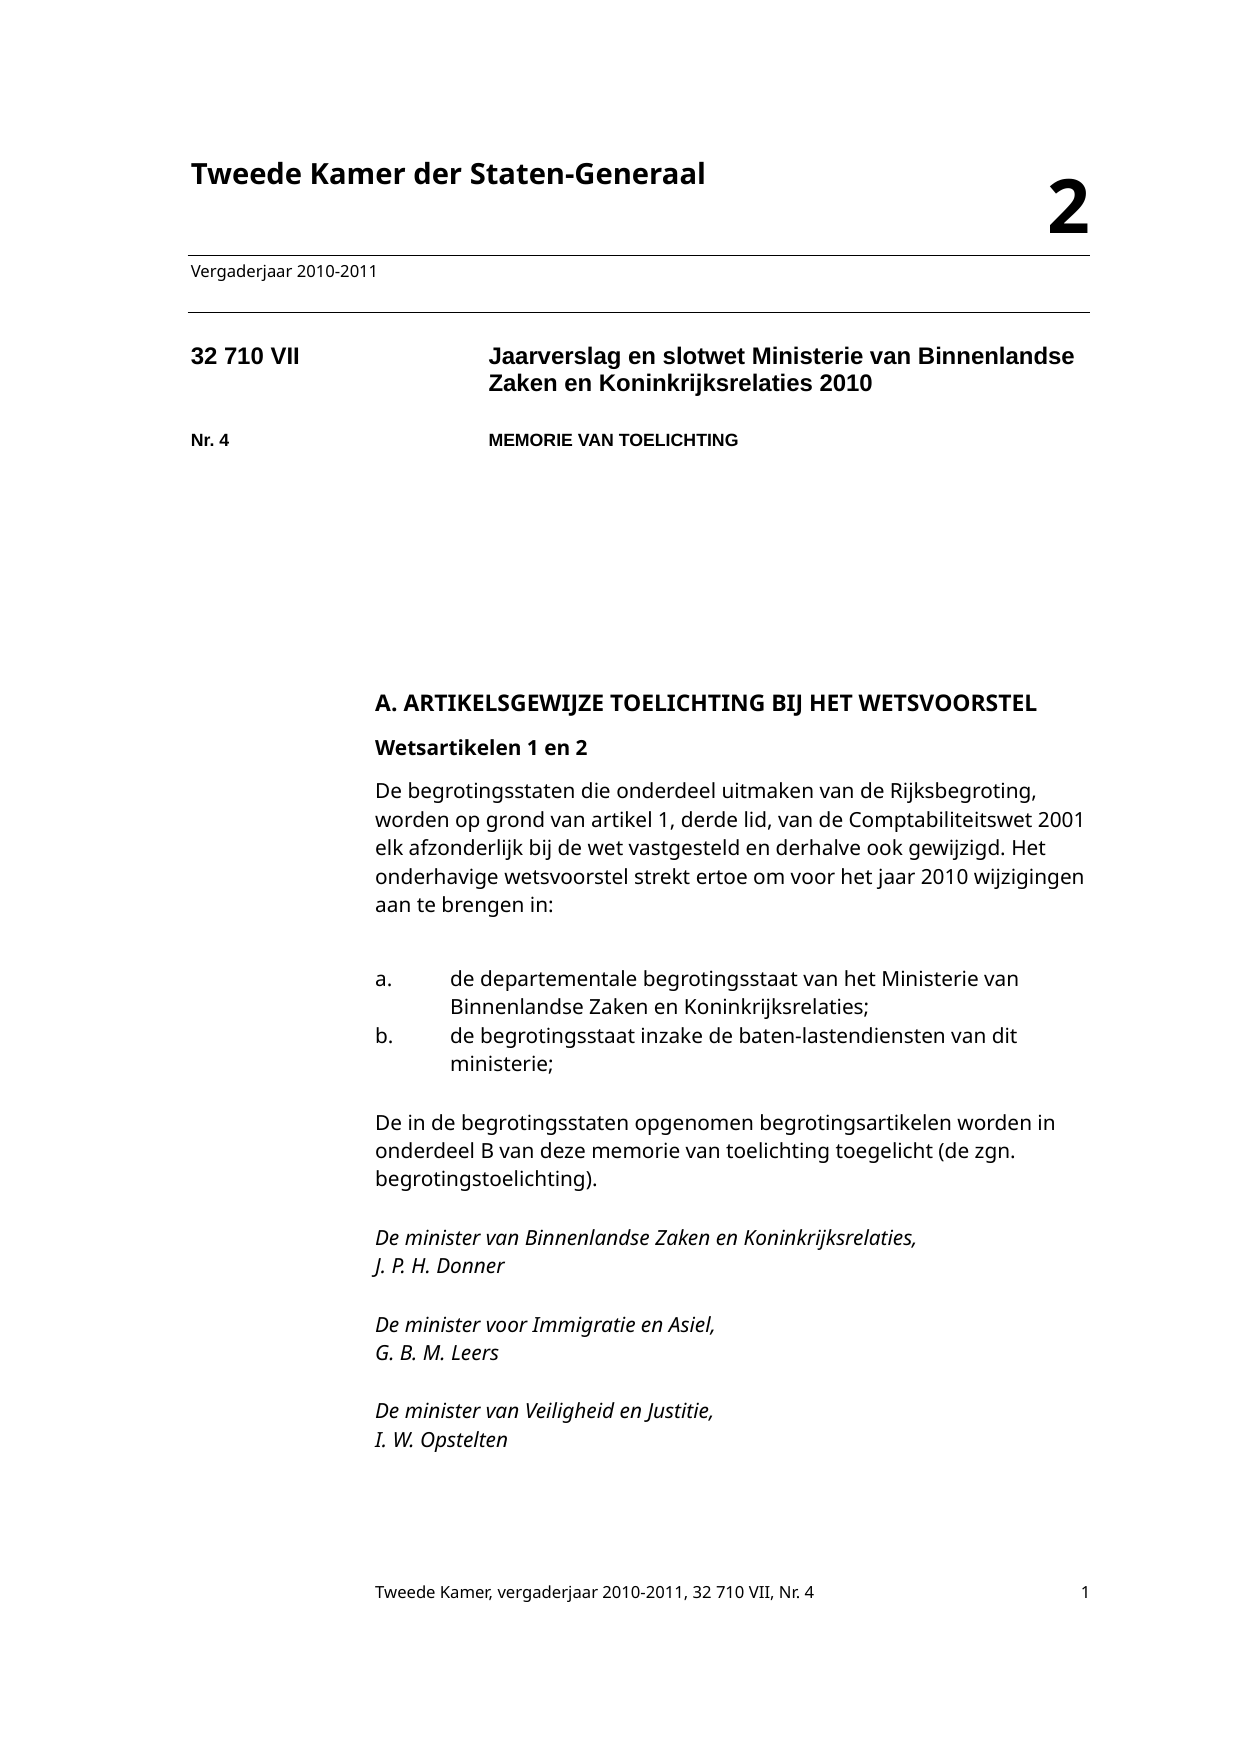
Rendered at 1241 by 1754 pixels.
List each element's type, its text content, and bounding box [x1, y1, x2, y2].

table_cell [188, 313, 485, 339]
table_cell Nr. 4 [188, 427, 485, 546]
table_cell Jaarverslag en slotwet Ministerie van Binnenlandse Zaken en Koninkrijksrelaties 2010 [485, 339, 1090, 427]
table_cell [485, 256, 1090, 312]
text J. P. H. Donner [375, 1251, 1090, 1280]
table_header 2 [910, 150, 1090, 255]
subtitle A. ARTIKELSGEWIJZE TOELICHTING BIJ HET WETSVOORSTEL [375, 687, 1090, 718]
table_cell MEMORIE VAN TOELICHTING [485, 427, 1090, 546]
list de begrotingsstaat inzake de baten-lastendiensten van dit ministerie; [375, 1021, 1090, 1078]
list de departementale begrotingsstaat van het Ministerie van Binnenlandse Zaken en Koninkrijksrelaties; [375, 964, 1090, 1021]
table_header Tweede Kamer der Staten-Generaal [188, 150, 909, 255]
text G. B. M. Leers [375, 1338, 1090, 1367]
text Wetsartikelen 1 en 2 [375, 733, 1090, 762]
text De minister van Binnenlandse Zaken en Koninkrijksrelaties, [375, 1223, 1090, 1251]
text I. W. Opstelten [375, 1425, 1090, 1453]
text De minister van Veiligheid en Justitie, [375, 1397, 1090, 1425]
text De in de begrotingsstaten opgenomen begrotingsartikelen worden in onderdeel B van deze memorie van toelichting toegelicht (de zgn. begrotingstoelichting). [375, 1108, 1090, 1193]
table_cell [485, 313, 1090, 339]
table_cell Vergaderjaar 2010-2011 [188, 256, 485, 312]
text De begrotingsstaten die onderdeel uitmaken van de Rijksbegroting, worden op grond van artikel 1, derde lid, van de Comptabiliteitswet 2001 elk afzonderlijk bij de wet vastgesteld en derhalve ook gewijzigd. Het onderhavige wetsvoorstel strekt ertoe om voor het jaar 2010 wijzigingen aan te brengen in: [375, 777, 1090, 919]
table_cell 32 710 VII [188, 339, 485, 427]
text De minister voor Immigratie en Asiel, [375, 1310, 1090, 1338]
